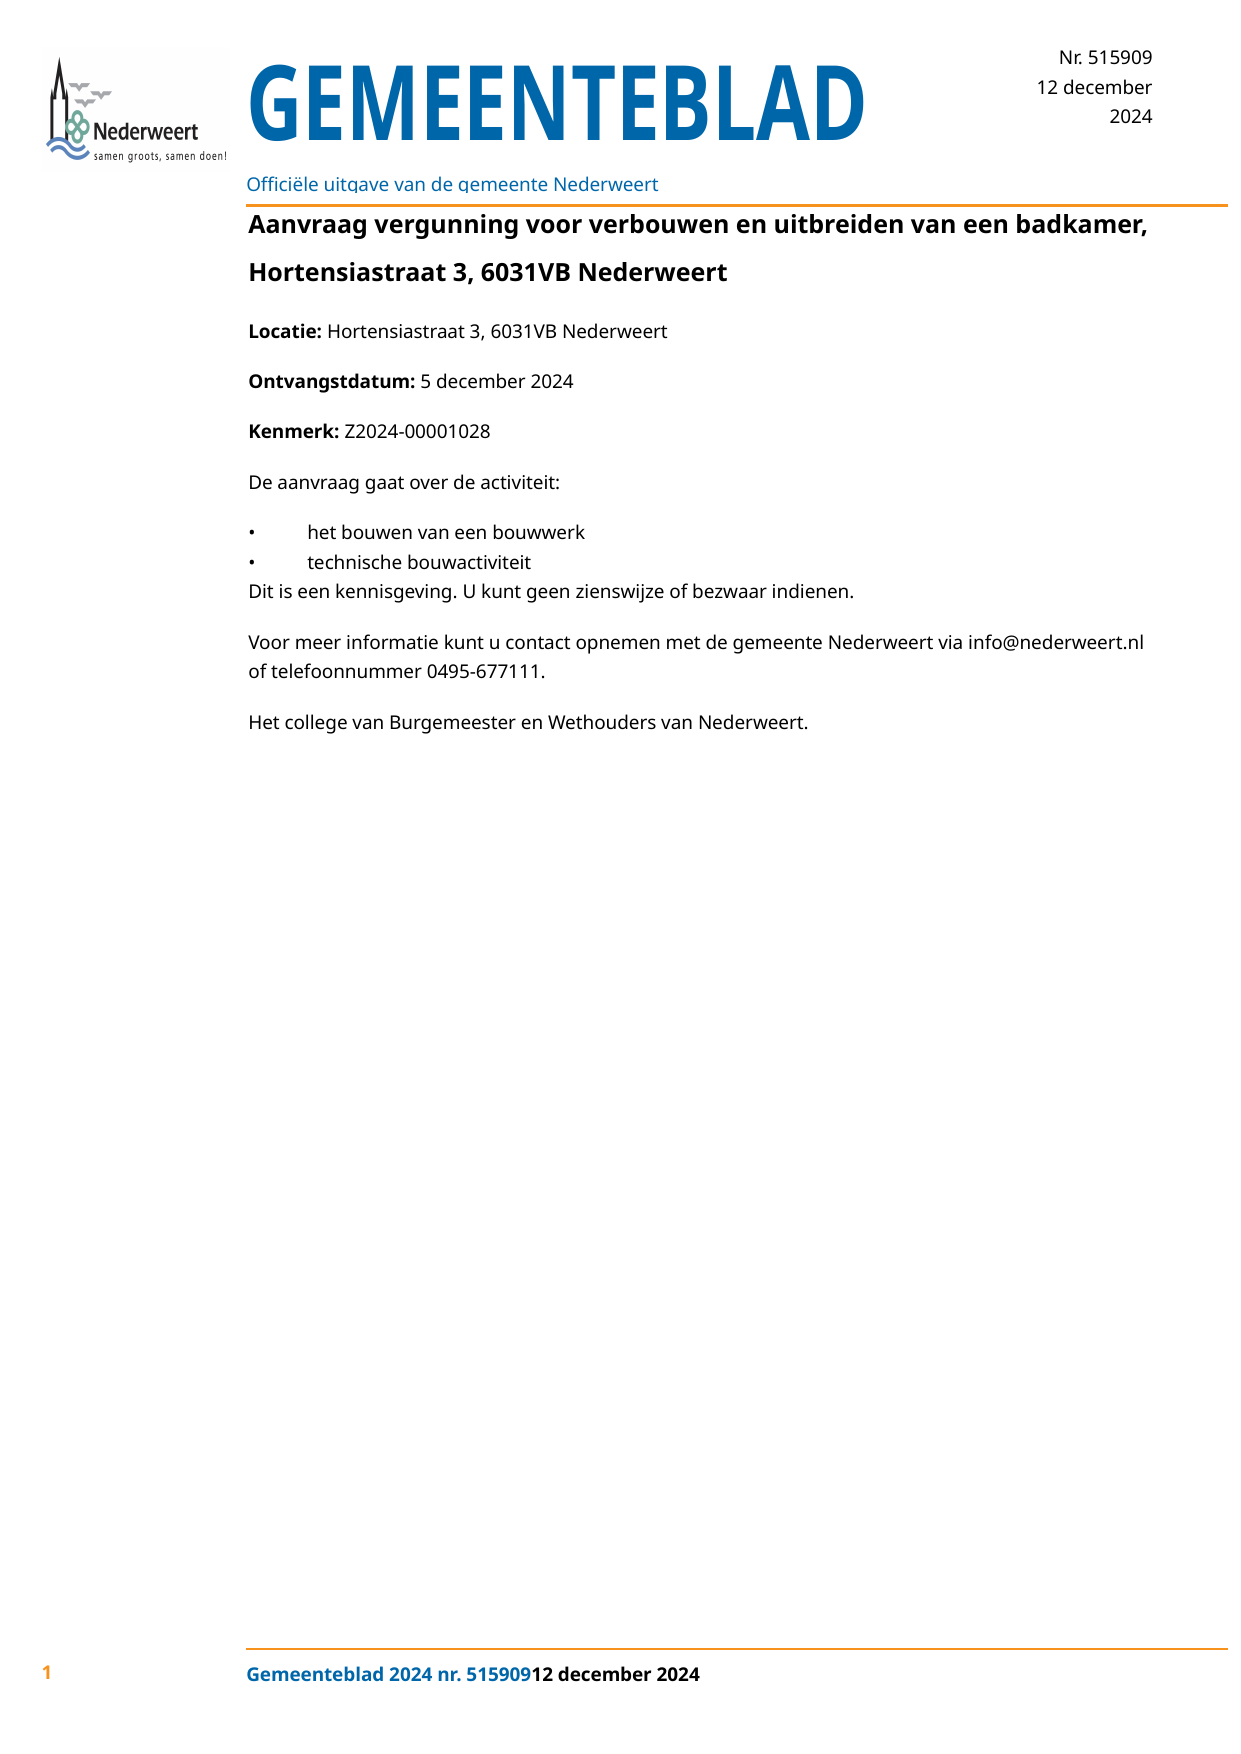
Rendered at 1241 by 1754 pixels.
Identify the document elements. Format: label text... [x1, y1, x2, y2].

list het bouwen van een bouwwerk [248, 519, 1152, 545]
text Aanvraag vergunning voor verbouwen en uitbreiden van een badkamer, Hortensiastraat 3, 6031VB Nederweert [248, 207, 1152, 288]
text De aanvraag gaat over de activiteit: [248, 469, 1152, 495]
text Dit is een kennisgeving. U kunt geen zienswijze of bezwaar indienen. [248, 579, 1152, 604]
text Kenmerk: Z2024-00001028 [248, 419, 1152, 444]
text Ontvangstdatum: 5 december 2024 [248, 368, 1152, 394]
list technische bouwactiviteit [248, 549, 1152, 575]
text Voor meer informatie kunt u contact opnemen met de gemeente Nederweert via info@nederweert.nl of telefoonnummer 0495-677111. [248, 629, 1152, 684]
text Locatie: Hortensiastraat 3, 6031VB Nederweert [248, 318, 1152, 344]
text Het college van Burgemeester en Wethouders van Nederweert. [248, 709, 1152, 735]
picture [41, 47, 231, 172]
